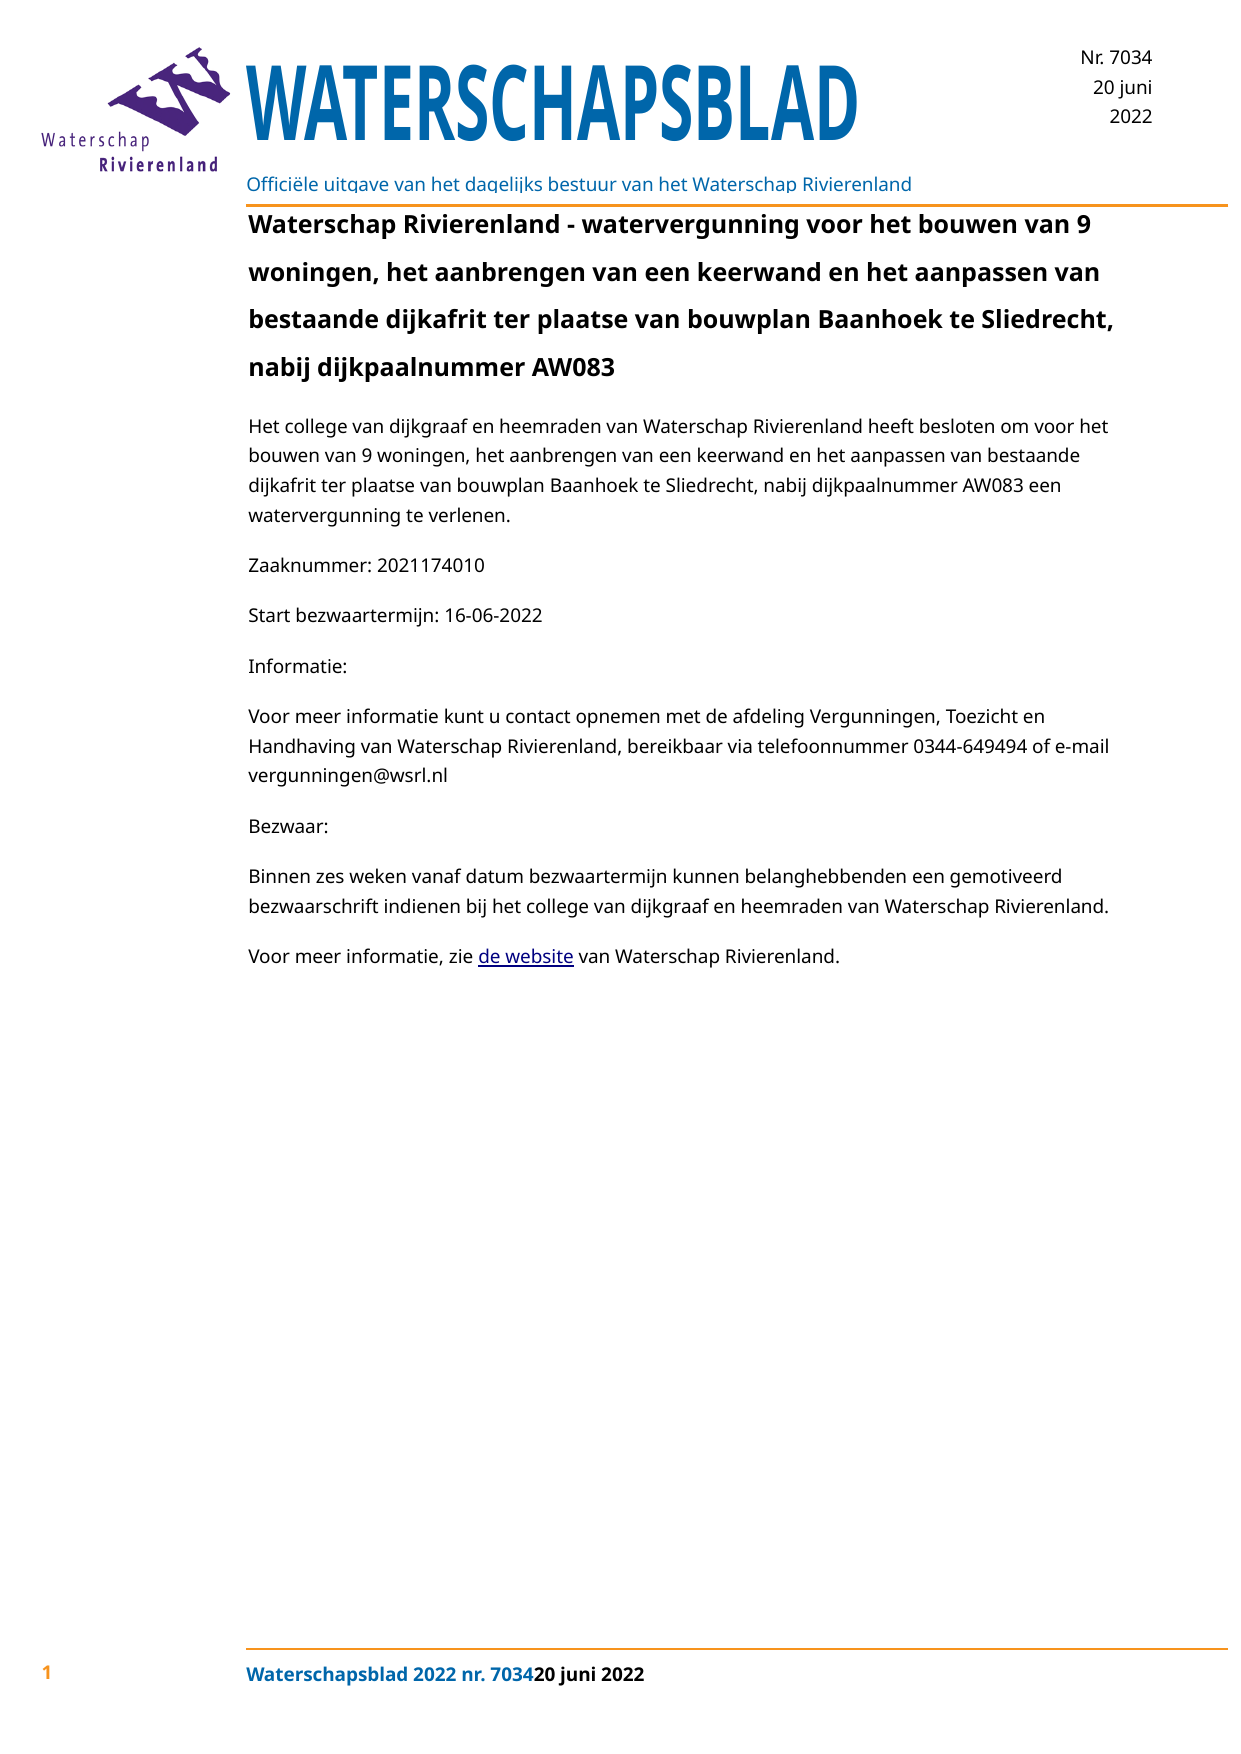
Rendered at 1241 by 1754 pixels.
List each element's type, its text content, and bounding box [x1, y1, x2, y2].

text Waterschap Rivierenland - watervergunning voor het bouwen van 9 woningen, het aanbrengen van een keerwand en het aanpassen van bestaande dijkafrit ter plaatse van bouwplan Baanhoek te Sliedrecht, nabij dijkpaalnummer AW083 [248, 207, 1152, 384]
text Binnen zes weken vanaf datum bezwaartermijn kunnen belanghebbenden een gemotiveerd bezwaarschrift indienen bij het college van dijkgraaf en heemraden van Waterschap Rivierenland. [248, 863, 1152, 919]
text Bezwaar: [248, 813, 1152, 839]
text Het college van dijkgraaf en heemraden van Waterschap Rivierenland heeft besloten om voor het bouwen van 9 woningen, het aanbrengen van een keerwand en het aanpassen van bestaande dijkafrit ter plaatse van bouwplan Baanhoek te Sliedrecht, nabij dijkpaalnummer AW083 een watervergunning te verlenen. [248, 413, 1152, 528]
text Voor meer informatie kunt u contact opnemen met de afdeling Vergunningen, Toezicht en Handhaving van Waterschap Rivierenland, bereikbaar via telefoonnummer 0344-649494 of e-mail vergunningen@wsrl.nl [248, 703, 1152, 788]
picture [41, 47, 231, 172]
text Start bezwaartermijn: 16-06-2022 [248, 603, 1152, 628]
text Informatie: [248, 653, 1152, 679]
text Zaaknummer: 2021174010 [248, 552, 1152, 578]
text Voor meer informatie, zie de website van Waterschap Rivierenland. [248, 943, 1152, 969]
